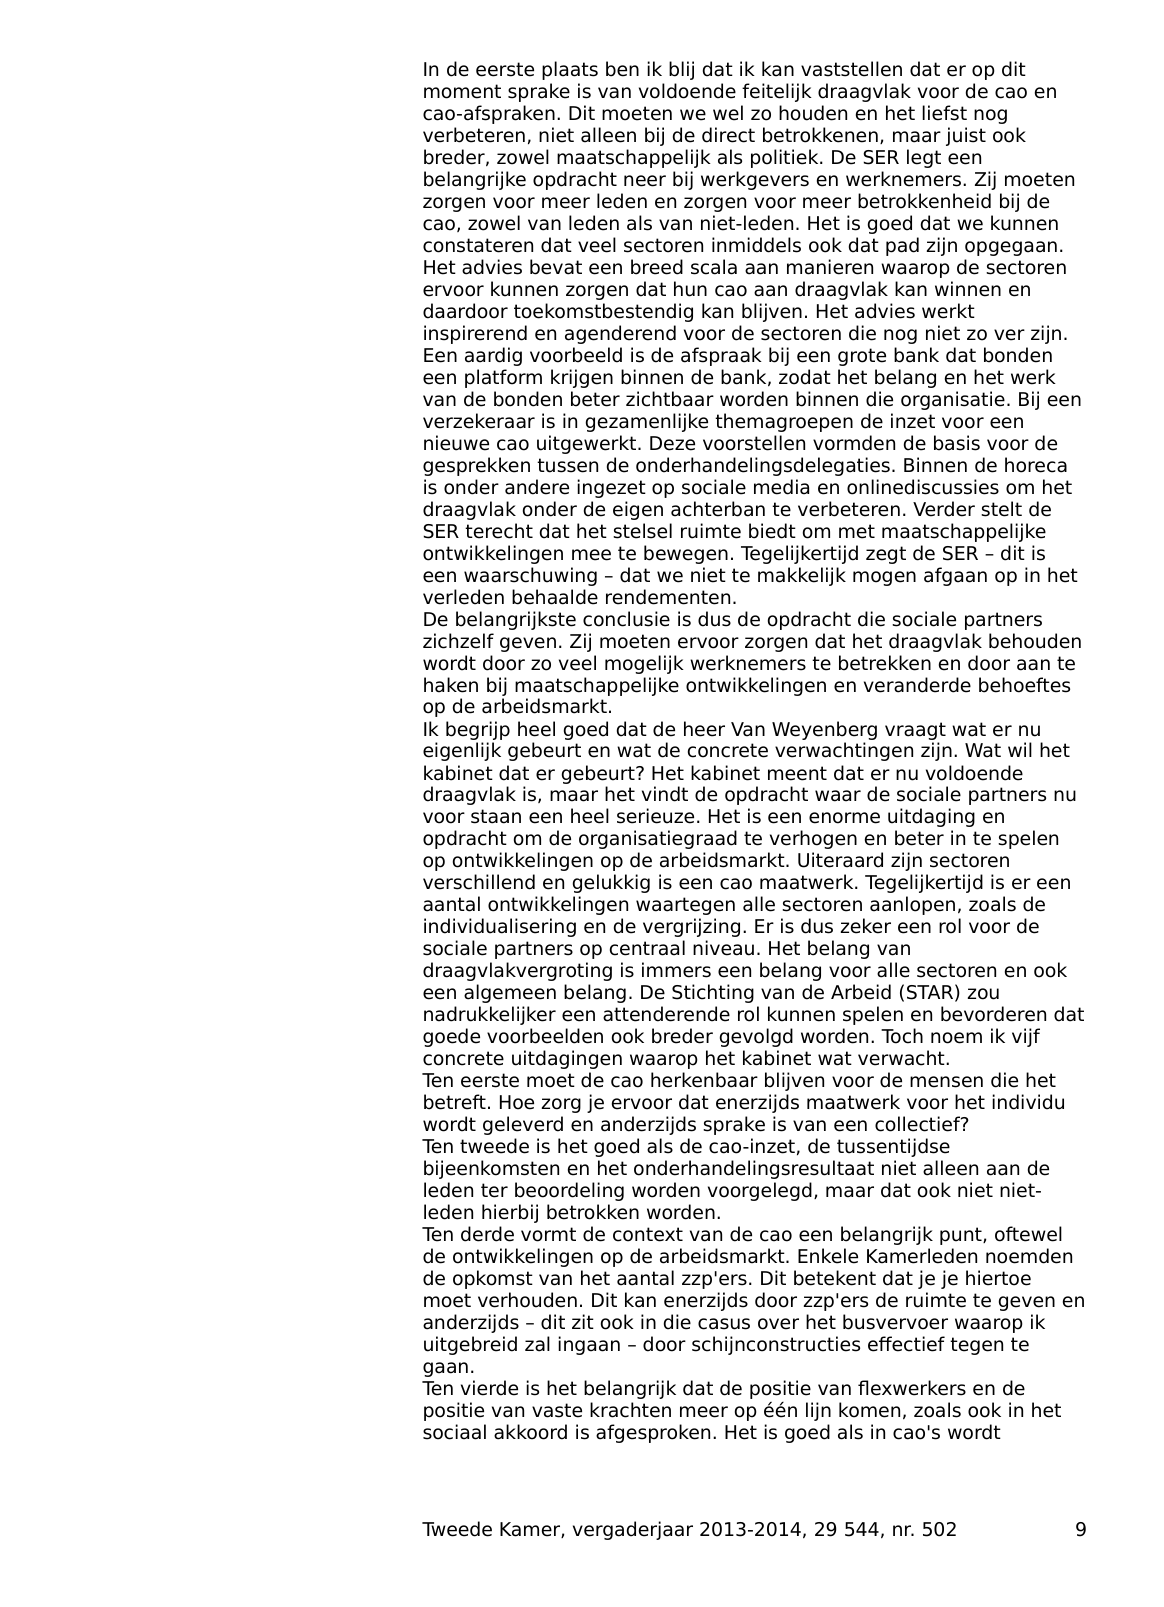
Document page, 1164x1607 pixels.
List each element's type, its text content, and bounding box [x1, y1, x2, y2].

text Ten tweede is het goed als de cao-inzet, de tussentijdse bijeenkomsten en het onderhandelingsresultaat niet alleen aan de leden ter beoordeling worden voorgelegd, maar dat ook niet niet-leden hierbij betrokken worden. [422, 1136, 1087, 1224]
text Ten derde vormt de context van de cao een belangrijk punt, oftewel de ontwikkelingen op de arbeidsmarkt. Enkele Kamerleden noemden de opkomst van het aantal zzp'ers. Dit betekent dat je je hiertoe moet verhouden. Dit kan enerzijds door zzp'ers de ruimte te geven en anderzijds – dit zit ook in die casus over het busvervoer waarop ik uitgebreid zal ingaan – door schijnconstructies effectief tegen te gaan. [422, 1224, 1087, 1378]
text Ten vierde is het belangrijk dat de positie van flexwerkers en de positie van vaste krachten meer op één lijn komen, zoals ook in het sociaal akkoord is afgesproken. Het is goed als in cao's wordt [422, 1378, 1087, 1444]
text De belangrijkste conclusie is dus de opdracht die sociale partners zichzelf geven. Zij moeten ervoor zorgen dat het draagvlak behouden wordt door zo veel mogelijk werknemers te betrekken en door aan te haken bij maatschappelijke ontwikkelingen en veranderde behoeftes op de arbeidsmarkt. [422, 608, 1087, 718]
text Ik begrijp heel goed dat de heer Van Weyenberg vraagt wat er nu eigenlijk gebeurt en wat de concrete verwachtingen zijn. Wat wil het kabinet dat er gebeurt? Het kabinet meent dat er nu voldoende draagvlak is, maar het vindt de opdracht waar de sociale partners nu voor staan een heel serieuze. Het is een enorme uitdaging en opdracht om de organisatiegraad te verhogen en beter in te spelen op ontwikkelingen op de arbeidsmarkt. Uiteraard zijn sectoren verschillend en gelukkig is een cao maatwerk. Tegelijkertijd is er een aantal ontwikkelingen waartegen alle sectoren aanlopen, zoals de individualisering en de vergrijzing. Er is dus zeker een rol voor de sociale partners op centraal niveau. Het belang van draagvlakvergroting is immers een belang voor alle sectoren en ook een algemeen belang. De Stichting van de Arbeid (STAR) zou nadrukkelijker een attenderende rol kunnen spelen en bevorderen dat goede voorbeelden ook breder gevolgd worden. Toch noem ik vijf concrete uitdagingen waarop het kabinet wat verwacht. [422, 718, 1087, 1070]
text Ten eerste moet de cao herkenbaar blijven voor de mensen die het betreft. Hoe zorg je ervoor dat enerzijds maatwerk voor het individu wordt geleverd en anderzijds sprake is van een collectief? [422, 1070, 1087, 1136]
text In de eerste plaats ben ik blij dat ik kan vaststellen dat er op dit moment sprake is van voldoende feitelijk draagvlak voor de cao en cao-afspraken. Dit moeten we wel zo houden en het liefst nog verbeteren, niet alleen bij de direct betrokkenen, maar juist ook breder, zowel maatschappelijk als politiek. De SER legt een belangrijke opdracht neer bij werkgevers en werknemers. Zij moeten zorgen voor meer leden en zorgen voor meer betrokkenheid bij de cao, zowel van leden als van niet-leden. Het is goed dat we kunnen constateren dat veel sectoren inmiddels ook dat pad zijn opgegaan. Het advies bevat een breed scala aan manieren waarop de sectoren ervoor kunnen zorgen dat hun cao aan draagvlak kan winnen en daardoor toekomstbestendig kan blijven. Het advies werkt inspirerend en agenderend voor de sectoren die nog niet zo ver zijn. Een aardig voorbeeld is de afspraak bij een grote bank dat bonden een platform krijgen binnen de bank, zodat het belang en het werk van de bonden beter zichtbaar worden binnen die organisatie. Bij een verzekeraar is in gezamenlijke themagroepen de inzet voor een nieuwe cao uitgewerkt. Deze voorstellen vormden de basis voor de gesprekken tussen de onderhandelingsdelegaties. Binnen de horeca is onder andere ingezet op sociale media en onlinediscussies om het draagvlak onder de eigen achterban te verbeteren. Verder stelt de SER terecht dat het stelsel ruimte biedt om met maatschappelijke ontwikkelingen mee te bewegen. Tegelijkertijd zegt de SER – dit is een waarschuwing – dat we niet te makkelijk mogen afgaan op in het verleden behaalde rendementen. [422, 59, 1087, 608]
